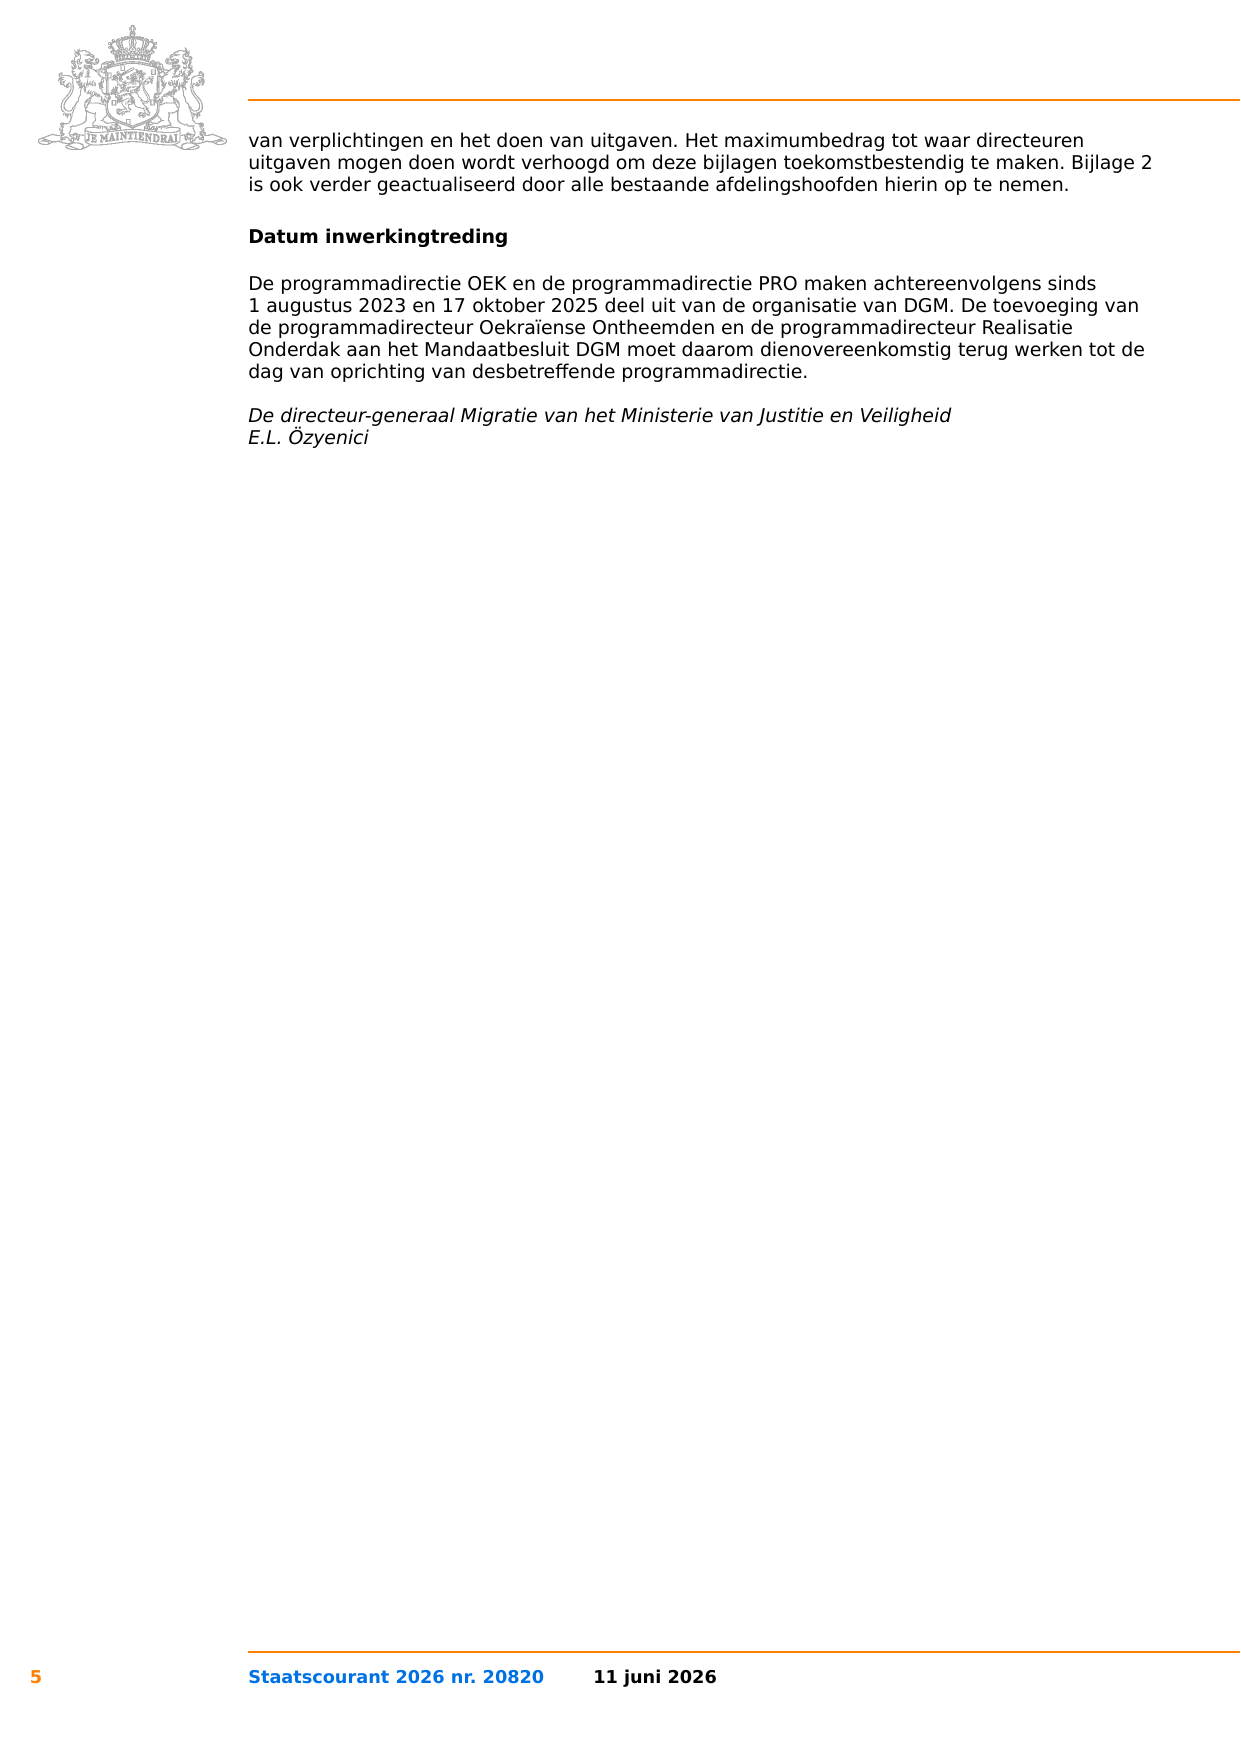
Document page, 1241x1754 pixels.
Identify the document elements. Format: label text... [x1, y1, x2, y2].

text De directeur-generaal Migratie van het Ministerie van Justitie en Veiligheid E.L. Özyenici [248, 404, 1163, 448]
text De programmadirectie OEK en de programmadirectie PRO maken achtereenvolgens sinds 1 augustus 2023 en 17 oktober 2025 deel uit van de organisatie van DGM. De toevoeging van de programmadirecteur Oekraïense Ontheemden en de programmadirecteur Realisatie Onderdak aan het Mandaatbesluit DGM moet daarom dienovereenkomstig terug werken tot de dag van oprichting van desbetreffende programmadirectie. [248, 273, 1163, 383]
picture [38, 25, 227, 150]
subtitle Datum inwerkingtreding [248, 226, 1163, 248]
text van verplichtingen en het doen van uitgaven. Het maximumbedrag tot waar directeuren uitgaven mogen doen wordt verhoogd om deze bijlagen toekomstbestendig te maken. Bijlage 2 is ook verder geactualiseerd door alle bestaande afdelingshoofden hierin op te nemen. [248, 130, 1163, 196]
